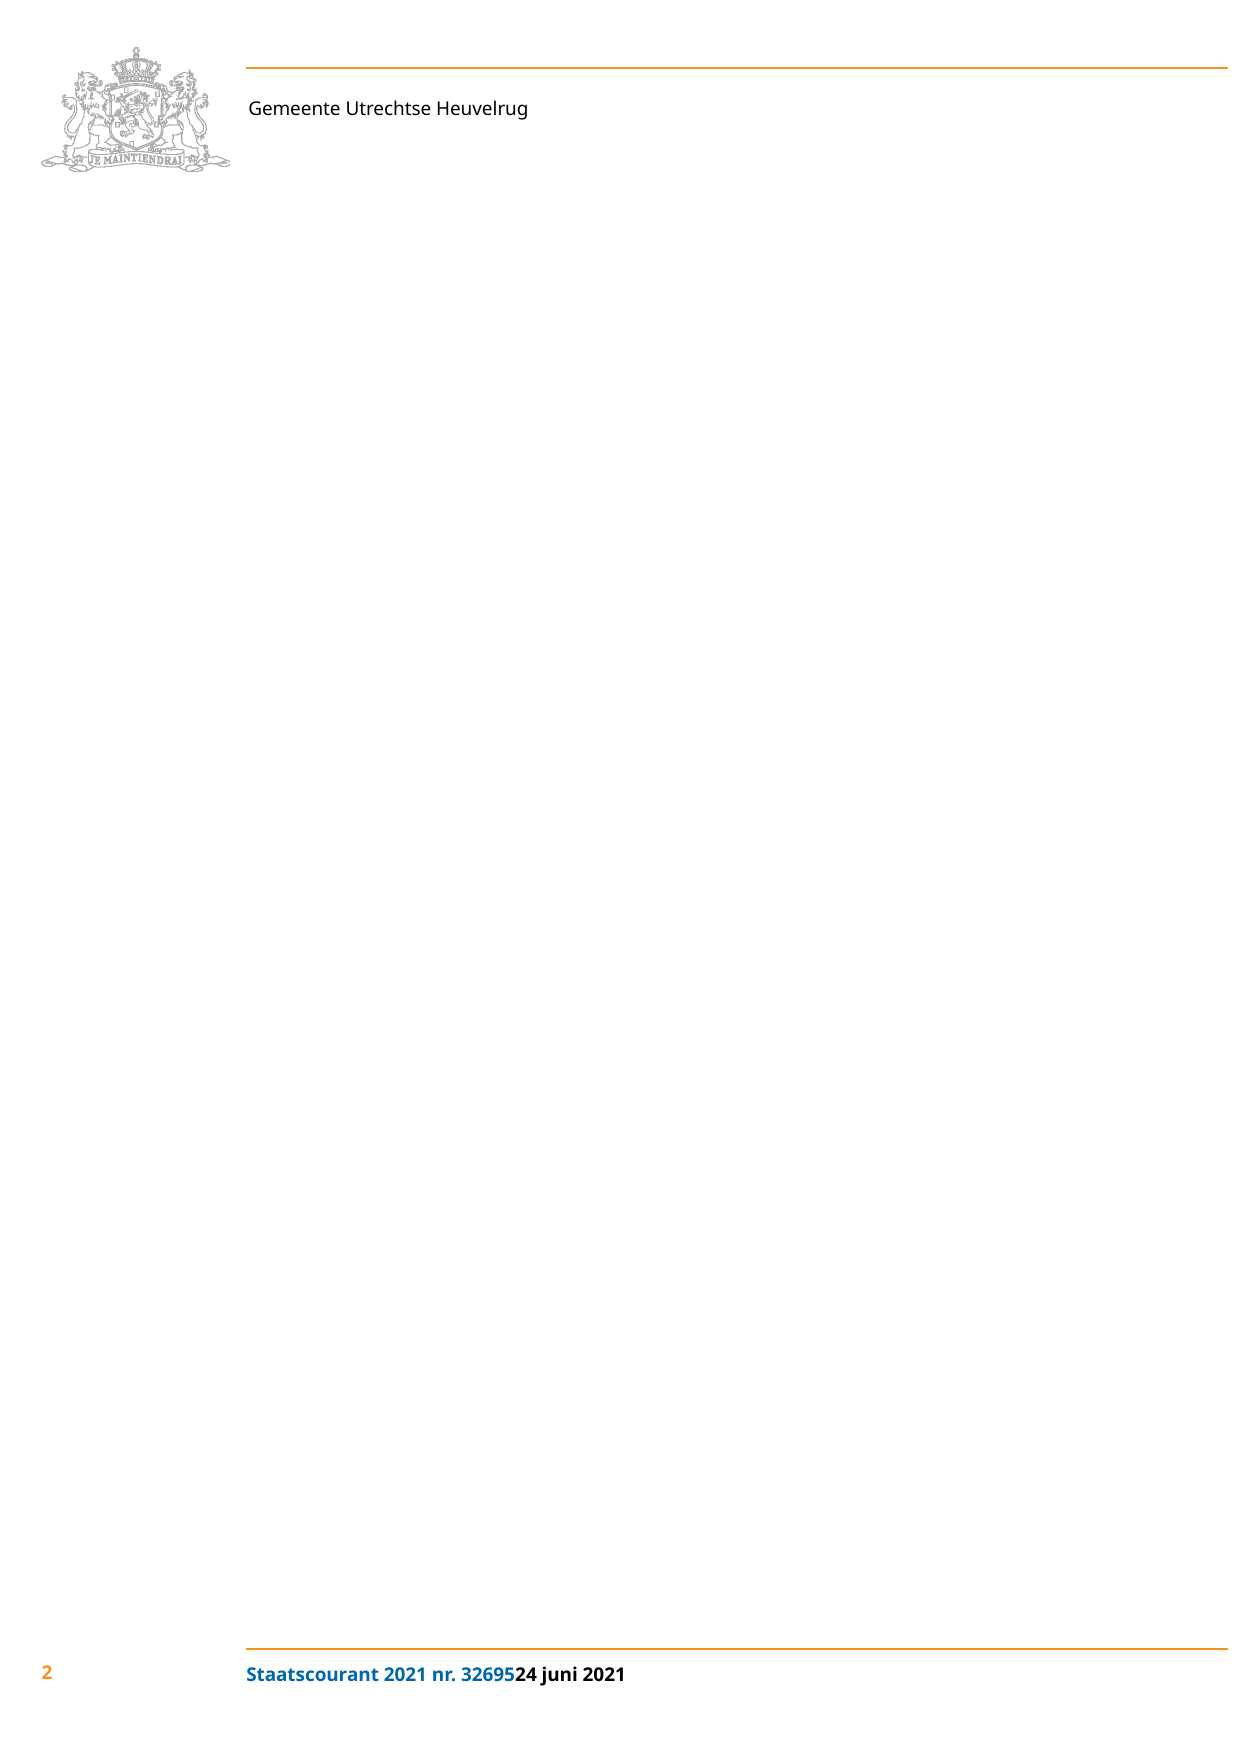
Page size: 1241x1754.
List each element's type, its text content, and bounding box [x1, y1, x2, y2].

picture [41, 47, 231, 172]
text Gemeente Utrechtse Heuvelrug [248, 95, 1152, 121]
